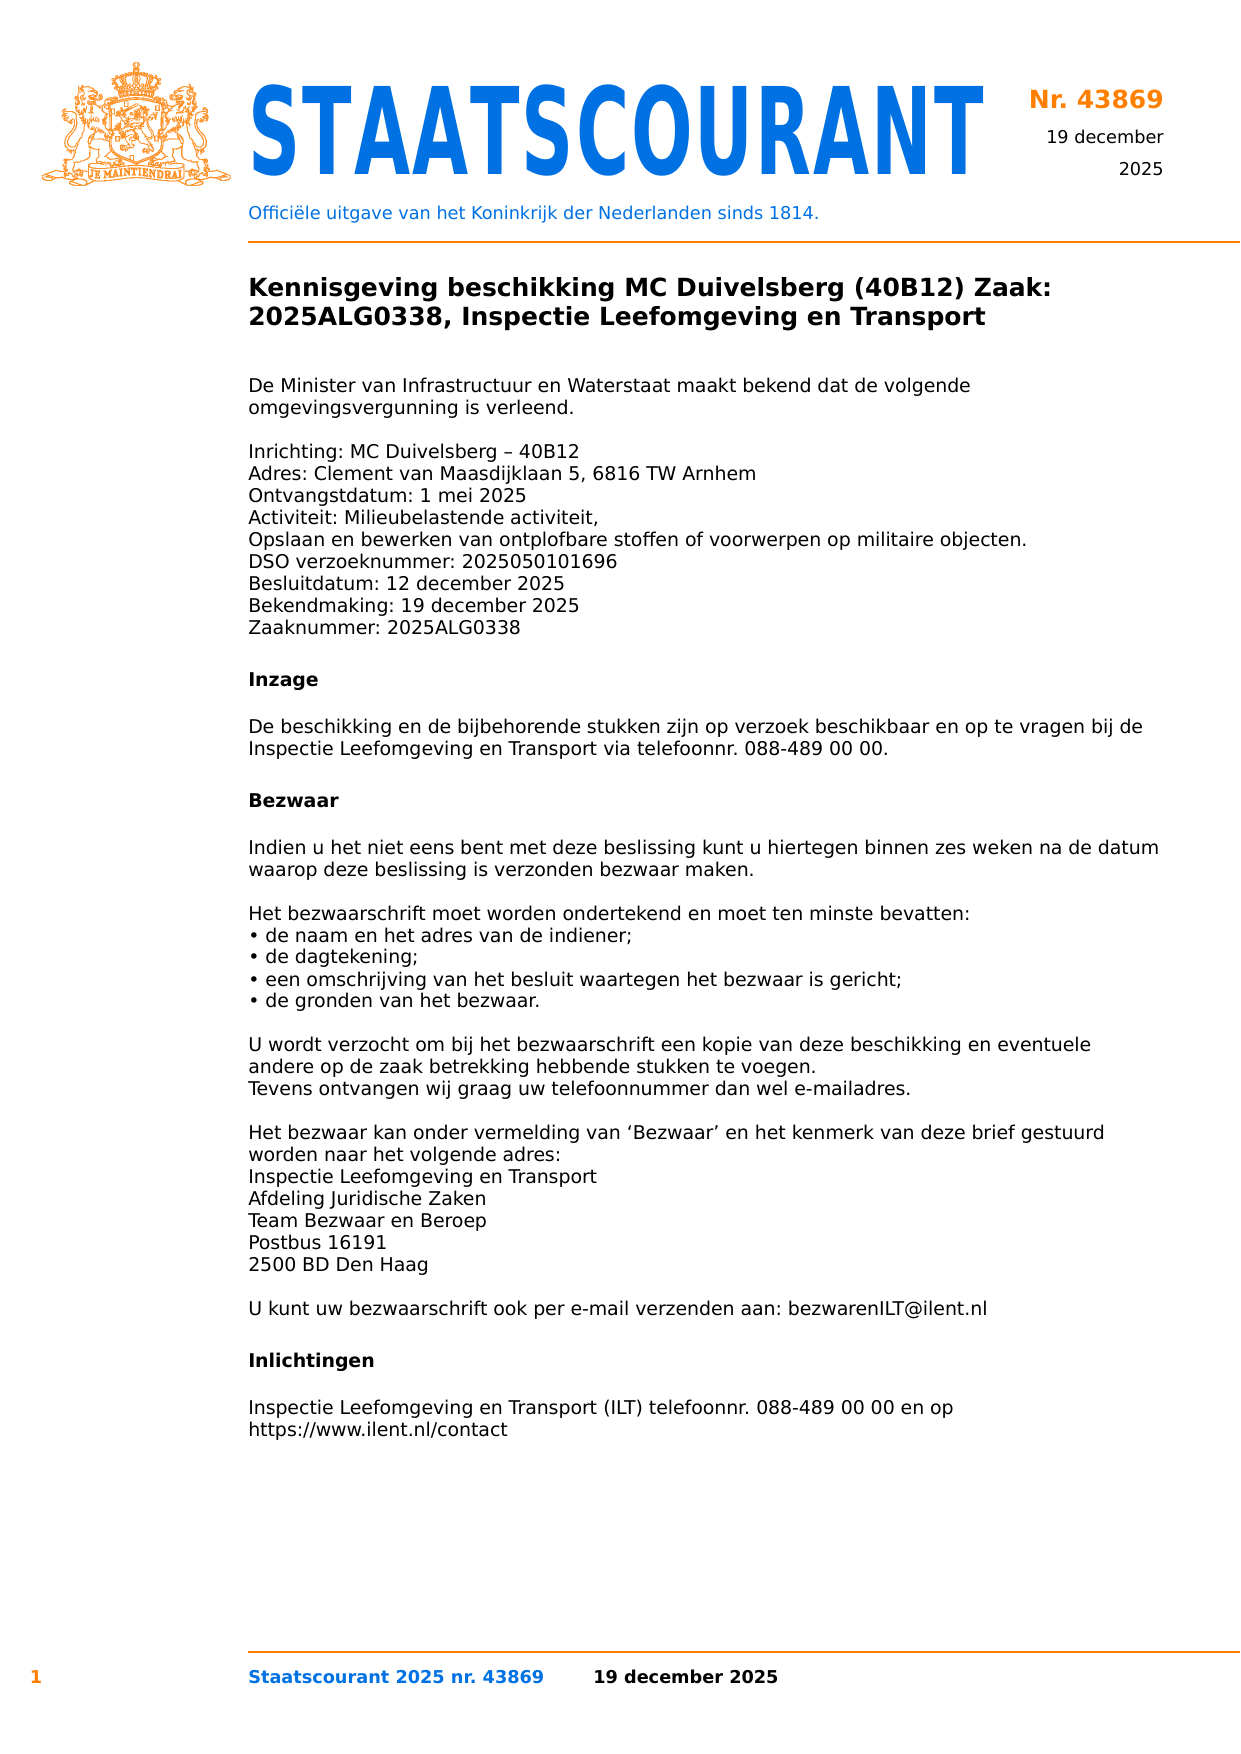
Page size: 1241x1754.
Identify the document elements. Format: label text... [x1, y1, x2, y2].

table_cell 19 december [998, 121, 1240, 153]
text Besluitdatum: 12 december 2025 [248, 573, 1163, 595]
text • een omschrijving van het besluit waartegen het bezwaar is gericht; [248, 968, 1163, 990]
text • de naam en het adres van de indiener; [248, 924, 1163, 946]
text Het bezwaar kan onder vermelding van ‘Bezwaar’ en het kenmerk van deze brief gestuurd worden naar het volgende adres: [248, 1122, 1163, 1166]
text De beschikking en de bijbehorende stukken zijn op verzoek beschikbaar en op te vragen bij de Inspectie Leefomgeving en Transport via telefoonnr. 088-489 00 00. [248, 716, 1163, 760]
text Inrichting: MC Duivelsberg – 40B12 [248, 441, 1163, 463]
text Activiteit: Milieubelastende activiteit, [248, 507, 1163, 529]
text 2500 BD Den Haag [248, 1254, 1163, 1276]
text Het bezwaarschrift moet worden ondertekend en moet ten minste bevatten: [248, 902, 1163, 924]
table_cell Officiële uitgave van het Koninkrijk der Nederlanden sinds 1814. [248, 203, 1240, 241]
text Ontvangstdatum: 1 mei 2025 [248, 485, 1163, 507]
subtitle Bezwaar [248, 790, 1163, 812]
text De Minister van Infrastructuur en Waterstaat maakt bekend dat de volgende omgevingsvergunning is verleend. [248, 375, 1163, 419]
text Afdeling Juridische Zaken [248, 1188, 1163, 1210]
text Zaaknummer: 2025ALG0338 [248, 617, 1163, 639]
table_header Nr. 43869 [998, 62, 1240, 121]
table_header STAATSCOURANT [248, 62, 998, 203]
subtitle Inzage [248, 669, 1163, 691]
subtitle Inlichtingen [248, 1350, 1163, 1372]
table_header [25, 62, 248, 241]
text Bekendmaking: 19 december 2025 [248, 595, 1163, 617]
text Team Bezwaar en Beroep [248, 1210, 1163, 1232]
text Inspectie Leefomgeving en Transport [248, 1166, 1163, 1188]
text • de gronden van het bezwaar. [248, 990, 1163, 1012]
text Inspectie Leefomgeving en Transport (ILT) telefoonnr. 088-489 00 00 en op https://www.ilent.nl/contact [248, 1397, 1163, 1441]
text Indien u het niet eens bent met deze beslissing kunt u hiertegen binnen zes weken na de datum waarop deze beslissing is verzonden bezwaar maken. [248, 837, 1163, 881]
table_cell 2025 [998, 153, 1240, 203]
text DSO verzoeknummer: 2025050101696 [248, 551, 1163, 573]
text • de dagtekening; [248, 946, 1163, 968]
subtitle Kennisgeving beschikking MC Duivelsberg (40B12) Zaak: 2025ALG0338, Inspectie Leefomgeving en Transport [248, 273, 1163, 331]
text U kunt uw bezwaarschrift ook per e-mail verzenden aan: bezwarenILT@ilent.nl [248, 1298, 1163, 1320]
picture [41, 62, 231, 186]
text Adres: Clement van Maasdijklaan 5, 6816 TW Arnhem [248, 463, 1163, 485]
text U wordt verzocht om bij het bezwaarschrift een kopie van deze beschikking en eventuele andere op de zaak betrekking hebbende stukken te voegen. [248, 1034, 1163, 1078]
text Tevens ontvangen wij graag uw telefoonnummer dan wel e-mailadres. [248, 1078, 1163, 1100]
text Opslaan en bewerken van ontplofbare stoffen of voorwerpen op militaire objecten. [248, 529, 1163, 551]
text Postbus 16191 [248, 1232, 1163, 1254]
